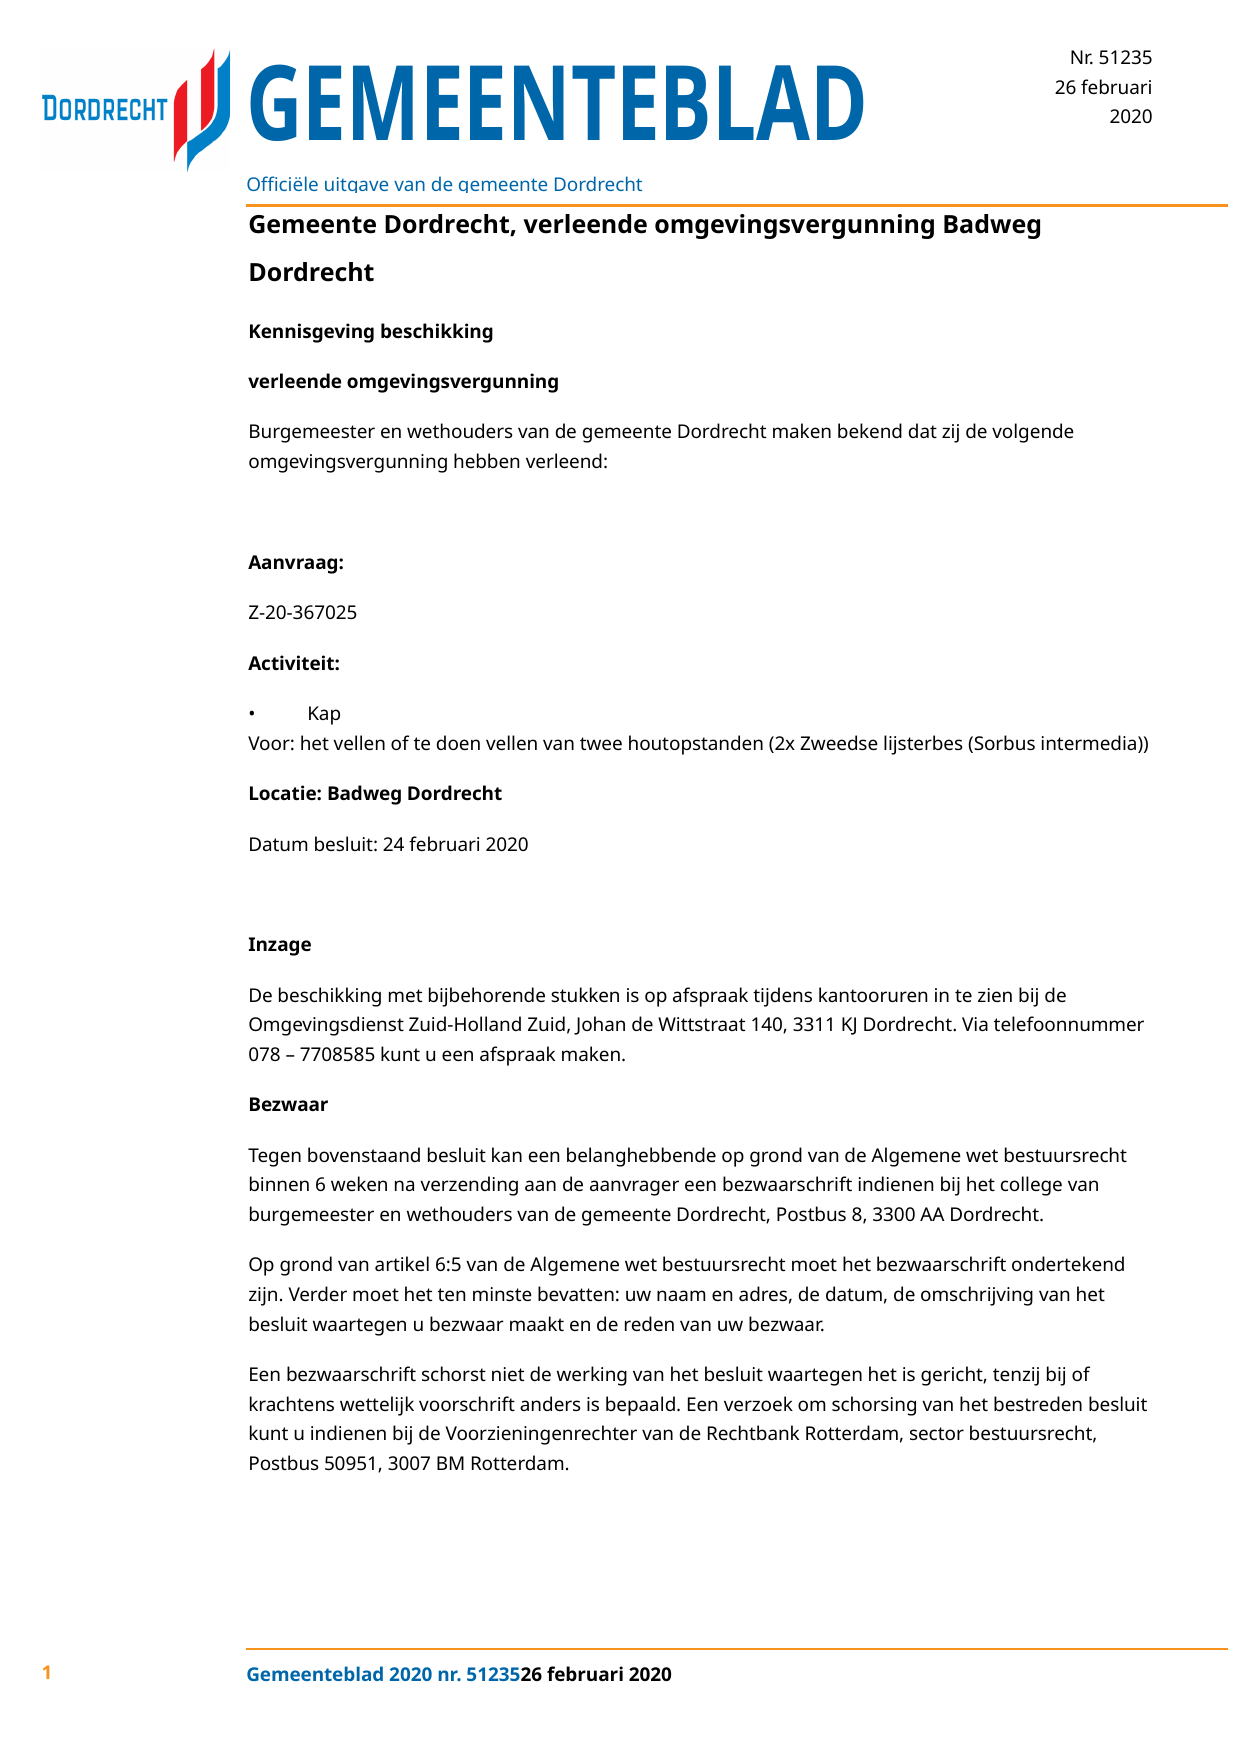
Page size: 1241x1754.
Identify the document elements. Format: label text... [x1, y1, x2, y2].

picture [41, 47, 231, 172]
text Datum besluit: 24 februari 2020 [248, 831, 1152, 857]
text Activiteit: [248, 650, 1152, 676]
text De beschikking met bijbehorende stukken is op afspraak tijdens kantooruren in te zien bij de Omgevingsdienst Zuid-Holland Zuid, Johan de Wittstraat 140, 3311 KJ Dordrecht. Via telefoonnummer 078 – 7708585 kunt u een afspraak maken. [248, 982, 1152, 1067]
text Gemeente Dordrecht, verleende omgevingsvergunning Badweg Dordrecht [248, 207, 1152, 288]
list Kap [248, 700, 1152, 726]
text Tegen bovenstaand besluit kan een belanghebbende op grond van de Algemene wet bestuursrecht binnen 6 weken na verzending aan de aanvrager een bezwaarschrift indienen bij het college van burgemeester en wethouders van de gemeente Dordrecht, Postbus 8, 3300 AA Dordrecht. [248, 1142, 1152, 1227]
text Locatie: Badweg Dordrecht [248, 780, 1152, 806]
text Z-20-367025 [248, 599, 1152, 625]
text Voor: het vellen of te doen vellen van twee houtopstanden (2x Zweedse lijsterbes (Sorbus intermedia)) [248, 730, 1152, 756]
text Inzage [248, 932, 1152, 957]
text Op grond van artikel 6:5 van de Algemene wet bestuursrecht moet het bezwaarschrift ondertekend zijn. Verder moet het ten minste bevatten: uw naam en adres, de datum, de omschrijving van het besluit waartegen u bezwaar maakt en de reden van uw bezwaar. [248, 1252, 1152, 1337]
text Burgemeester en wethouders van de gemeente Dordrecht maken bekend dat zij de volgende omgevingsvergunning hebben verleend: [248, 419, 1152, 474]
text Aanvraag: [248, 549, 1152, 575]
text Bezwaar [248, 1092, 1152, 1117]
text Kennisgeving beschikking [248, 318, 1152, 344]
text verleende omgevingsvergunning [248, 368, 1152, 394]
text Een bezwaarschrift schorst niet de werking van het besluit waartegen het is gericht, tenzij bij of krachtens wettelijk voorschrift anders is bepaald. Een verzoek om schorsing van het bestreden besluit kunt u indienen bij de Voorzieningenrechter van de Rechtbank Rotterdam, sector bestuursrecht, Postbus 50951, 3007 BM Rotterdam. [248, 1361, 1152, 1476]
